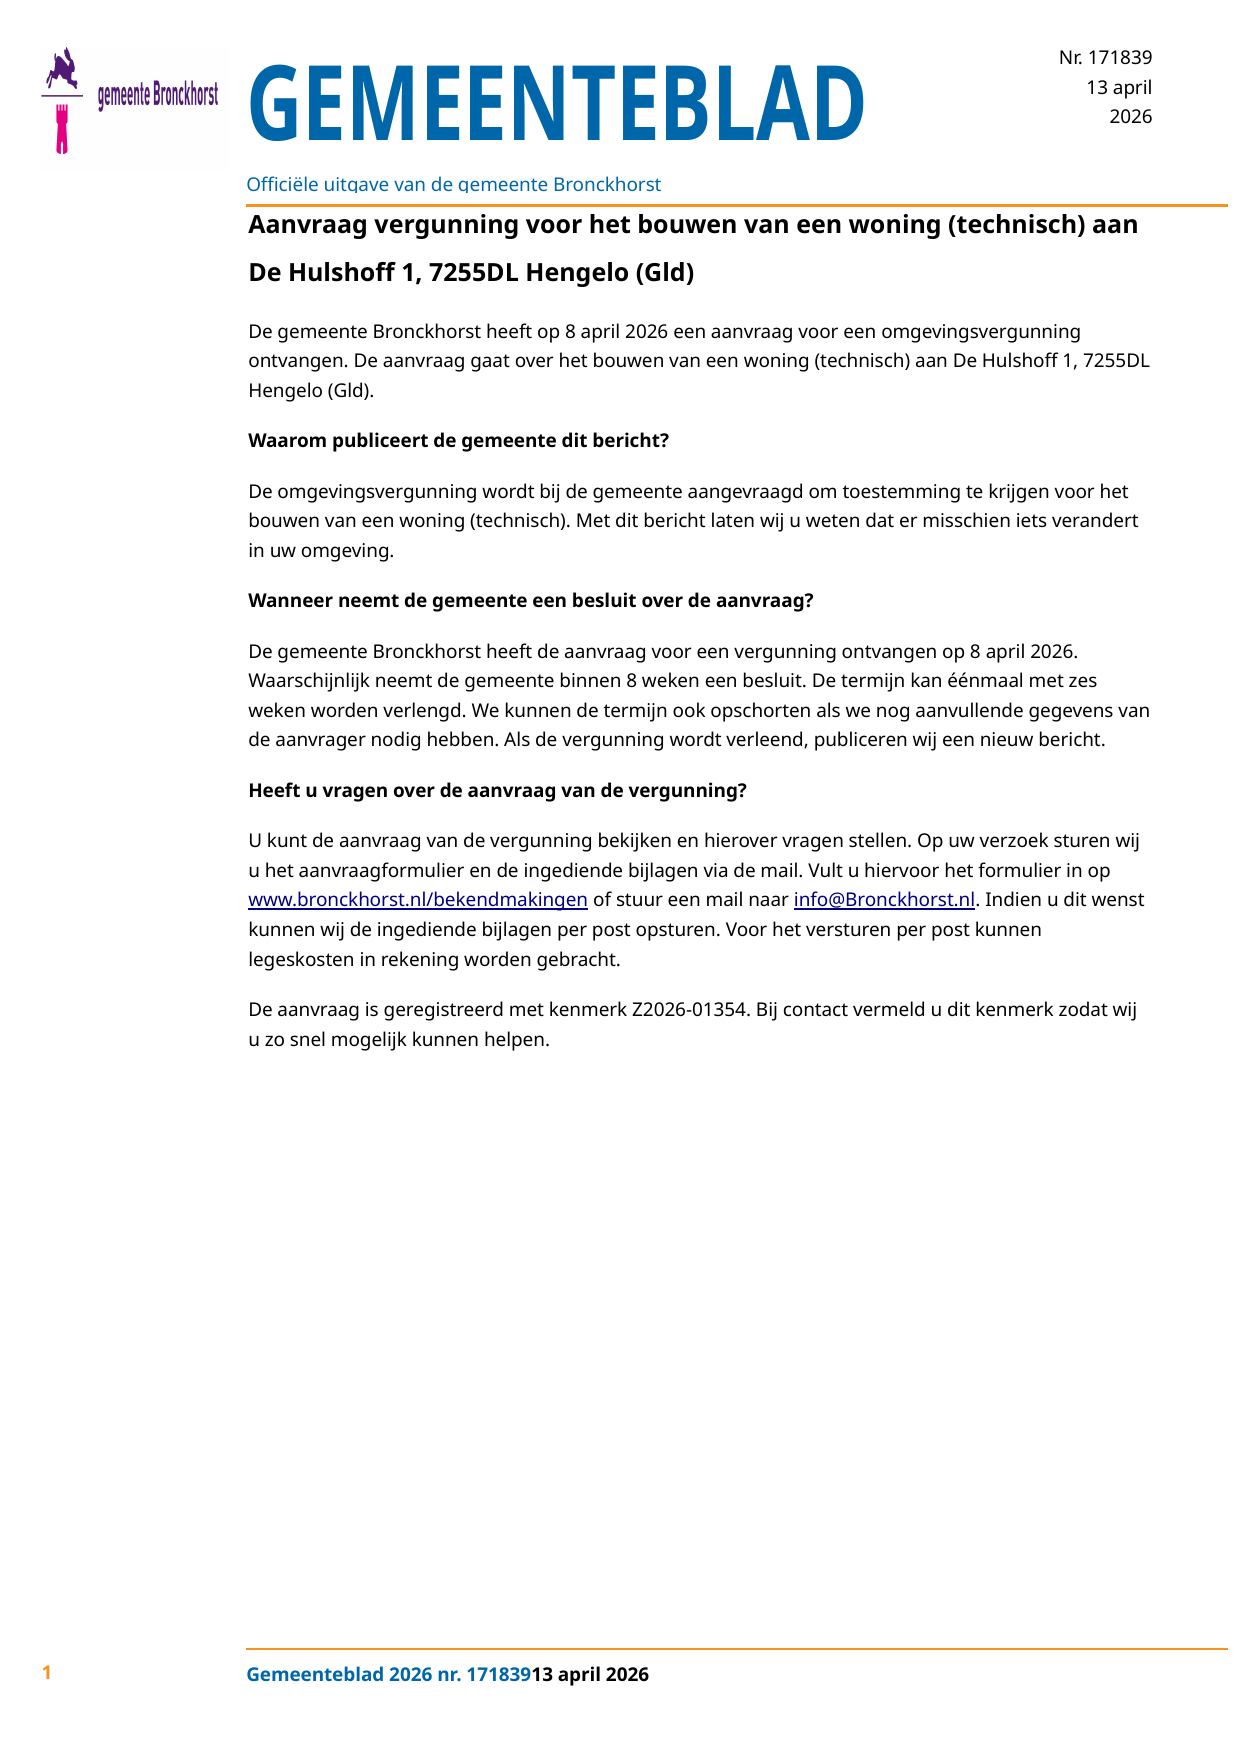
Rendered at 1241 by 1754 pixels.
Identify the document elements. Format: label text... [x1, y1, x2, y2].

text Heeft u vragen over de aanvraag van de vergunning? [248, 777, 1152, 803]
text Aanvraag vergunning voor het bouwen van een woning (technisch) aan De Hulshoff 1, 7255DL Hengelo (Gld) [248, 207, 1152, 288]
text De aanvraag is geregistreerd met kenmerk Z2026-01354. Bij contact vermeld u dit kenmerk zodat wij u zo snel mogelijk kunnen helpen. [248, 996, 1152, 1052]
text Wanneer neemt de gemeente een besluit over de aanvraag? [248, 587, 1152, 613]
text De gemeente Bronckhorst heeft op 8 april 2026 een aanvraag voor een omgevingsvergunning ontvangen. De aanvraag gaat over het bouwen van een woning (technisch) aan De Hulshoff 1, 7255DL Hengelo (Gld). [248, 318, 1152, 403]
text U kunt de aanvraag van de vergunning bekijken en hierover vragen stellen. Op uw verzoek sturen wij u het aanvraagformulier en de ingediende bijlagen via de mail. Vult u hiervoor het formulier in op www.bronckhorst.nl/bekendmakingen of stuur een mail naar info@Bronckhorst.nl. Indien u dit wenst kunnen wij de ingediende bijlagen per post opsturen. Voor het versturen per post kunnen legeskosten in rekening worden gebracht. [248, 827, 1152, 972]
text De omgevingsvergunning wordt bij de gemeente aangevraagd om toestemming te krijgen voor het bouwen van een woning (technisch). Met dit bericht laten wij u weten dat er misschien iets verandert in uw omgeving. [248, 478, 1152, 563]
text Waarom publiceert de gemeente dit bericht? [248, 427, 1152, 453]
text De gemeente Bronckhorst heeft de aanvraag voor een vergunning ontvangen op 8 april 2026. Waarschijnlijk neemt de gemeente binnen 8 weken een besluit. De termijn kan éénmaal met zes weken worden verlengd. We kunnen de termijn ook opschorten als we nog aanvullende gegevens van de aanvrager nodig hebben. Als de vergunning wordt verleend, publiceren wij een nieuw bericht. [248, 638, 1152, 752]
picture [41, 47, 231, 172]
